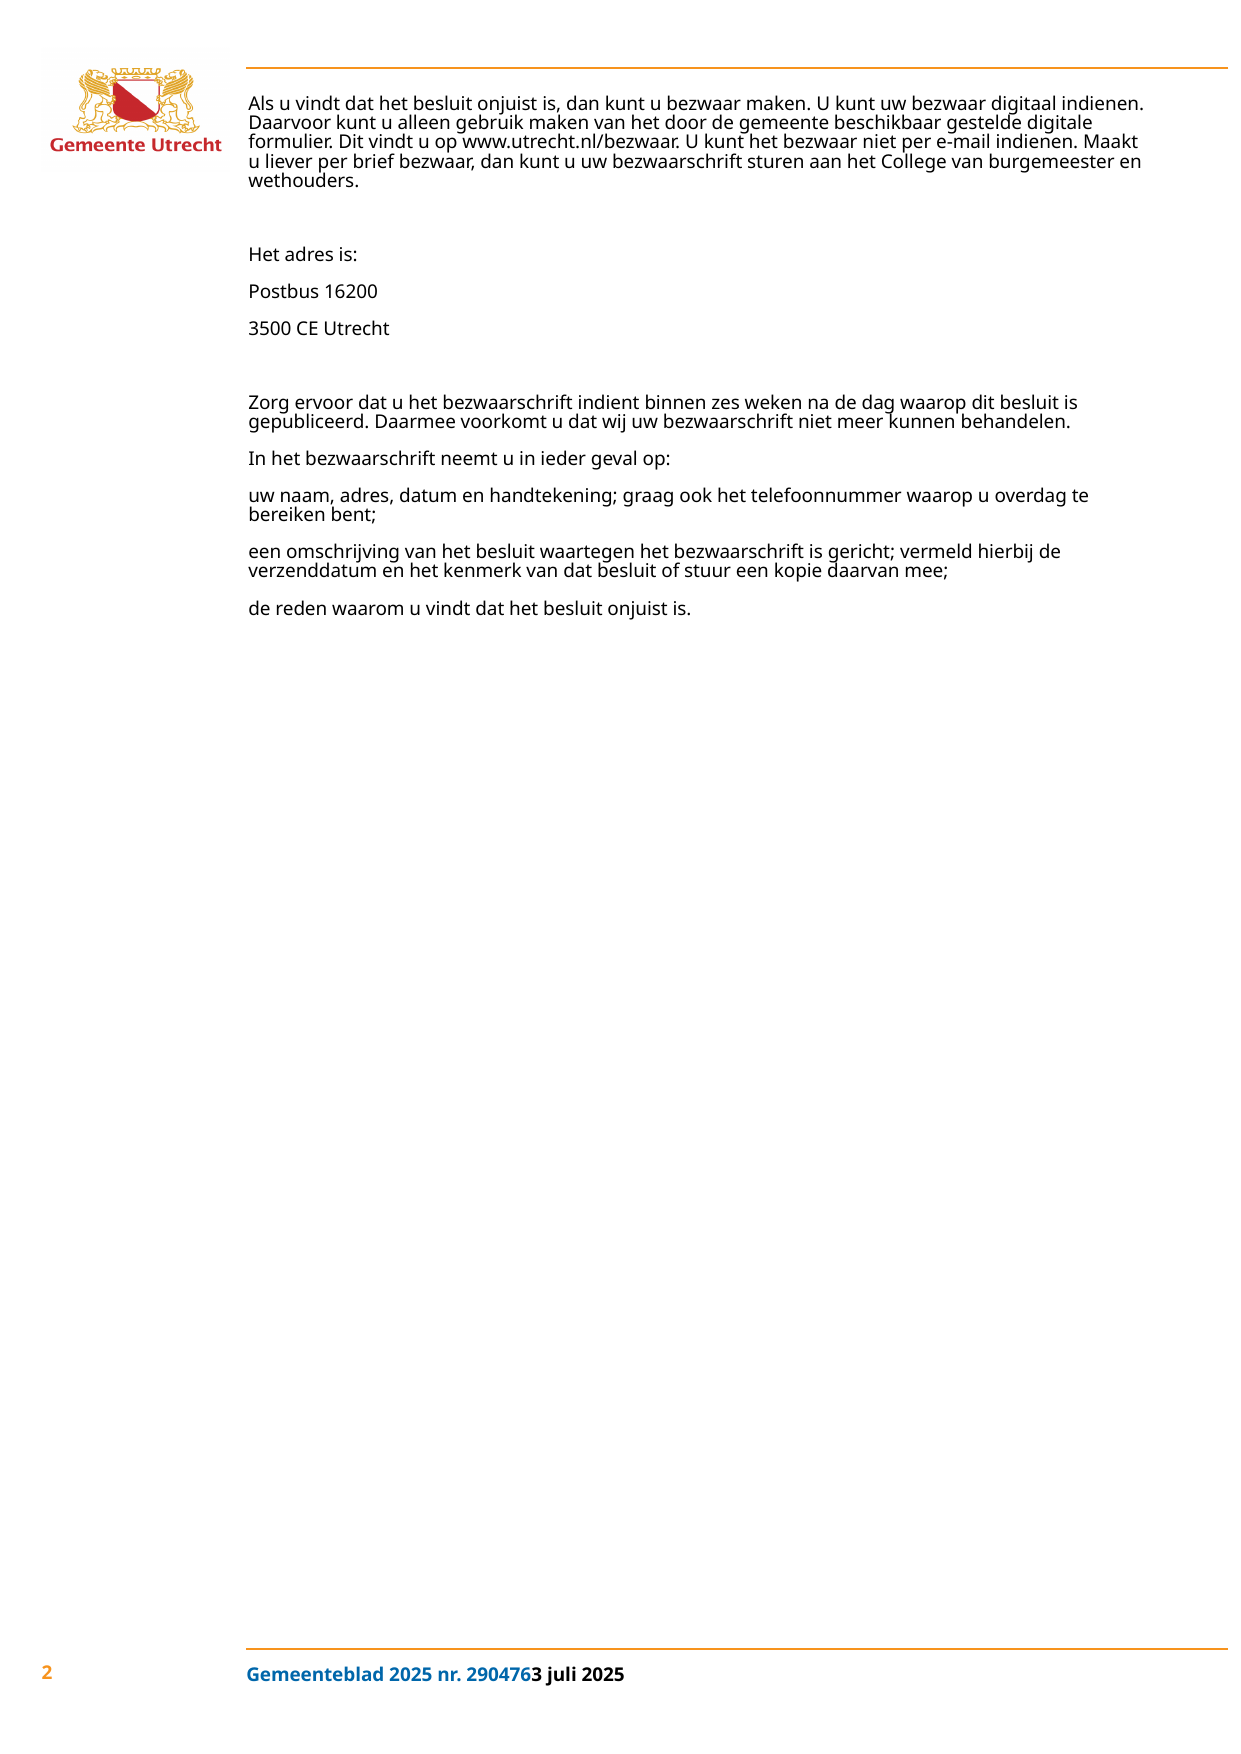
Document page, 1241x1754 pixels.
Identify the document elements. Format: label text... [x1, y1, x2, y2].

text Postbus 16200 [248, 283, 1152, 302]
text Het adres is: [248, 246, 1152, 265]
text In het bezwaarschrift neemt u in ieder geval op: [248, 450, 1152, 469]
text uw naam, adres, datum en handtekening; graag ook het telefoonnummer waarop u overdag te bereiken bent; [248, 487, 1152, 526]
text 3500 CE Utrecht [248, 320, 1152, 339]
text Zorg ervoor dat u het bezwaarschrift indient binnen zes weken na de dag waarop dit besluit is gepubliceerd. Daarmee voorkomt u dat wij uw bezwaarschrift niet meer kunnen behandelen. [248, 394, 1152, 432]
text Als u vindt dat het besluit onjuist is, dan kunt u bezwaar maken. U kunt uw bezwaar digitaal indienen. Daarvoor kunt u alleen gebruik maken van het door de gemeente beschikbaar gestelde digitale formulier. Dit vindt u op www.utrecht.nl/bezwaar. U kunt het bezwaar niet per e-mail indienen. Maakt u liever per brief bezwaar, dan kunt u uw bezwaarschrift sturen aan het College van burgemeester en wethouders. [248, 95, 1152, 191]
text de reden waarom u vindt dat het besluit onjuist is. [248, 599, 1152, 619]
picture [41, 47, 231, 172]
text een omschrijving van het besluit waartegen het bezwaarschrift is gericht; vermeld hierbij de verzenddatum en het kenmerk van dat besluit of stuur een kopie daarvan mee; [248, 543, 1152, 582]
